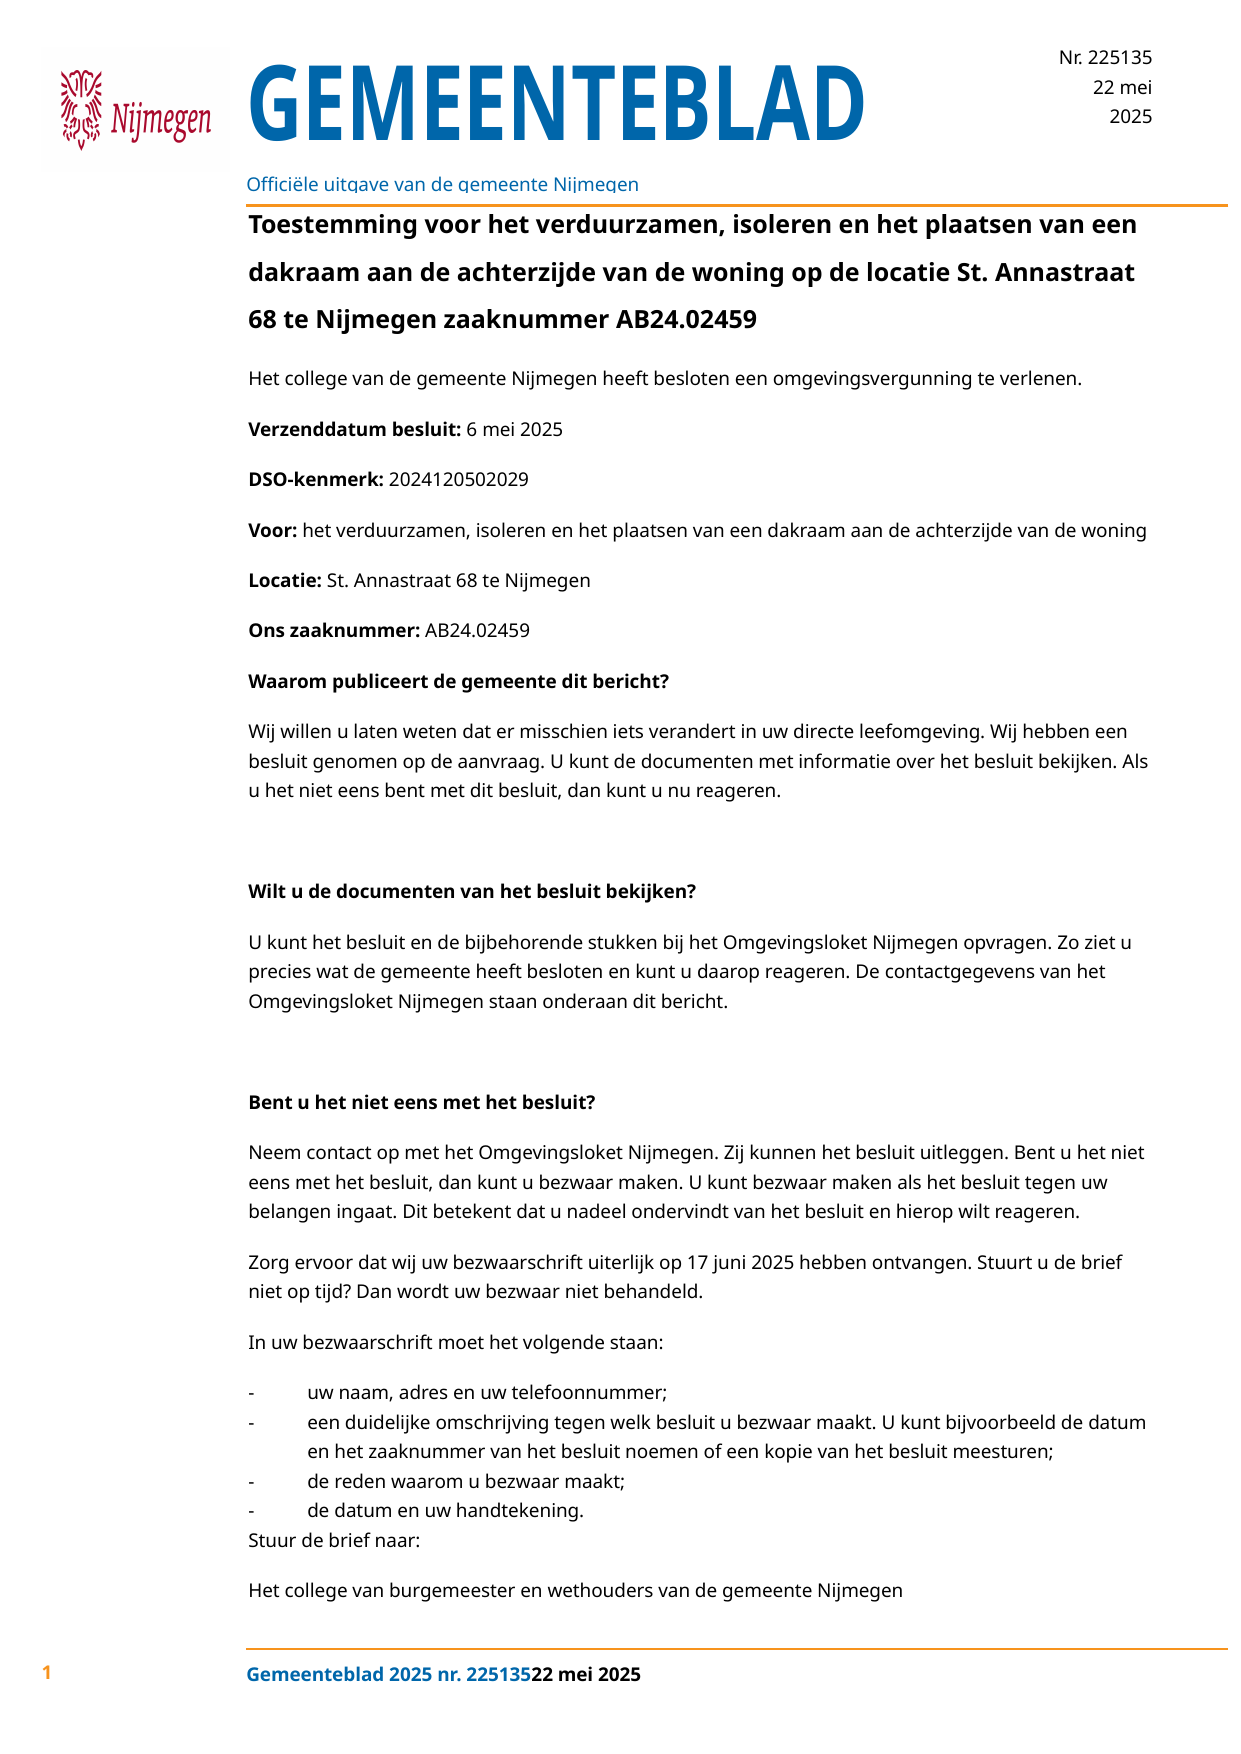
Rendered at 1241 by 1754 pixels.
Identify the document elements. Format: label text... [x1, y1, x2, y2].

text Locatie: St. Annastraat 68 te Nijmegen [248, 567, 1152, 593]
text Zorg ervoor dat wij uw bezwaarschrift uiterlijk op 17 juni 2025 hebben ontvangen. Stuurt u de brief niet op tijd? Dan wordt uw bezwaar niet behandeld. [248, 1249, 1152, 1304]
text Wilt u de documenten van het besluit bekijken? [248, 878, 1152, 904]
list een duidelijke omschrijving tegen welk besluit u bezwaar maakt. U kunt bijvoorbeeld de datum en het zaaknummer van het besluit noemen of een kopie van het besluit meesturen; [248, 1409, 1152, 1464]
text U kunt het besluit en de bijbehorende stukken bij het Omgevingsloket Nijmegen opvragen. Zo ziet u precies wat de gemeente heeft besloten en kunt u daarop reageren. De contactgegevens van het Omgevingsloket Nijmegen staan onderaan dit bericht. [248, 929, 1152, 1014]
text DSO-kenmerk: 2024120502029 [248, 466, 1152, 492]
text Waarom publiceert de gemeente dit bericht? [248, 668, 1152, 694]
text Stuur de brief naar: [248, 1527, 1152, 1553]
text Voor: het verduurzamen, isoleren en het plaatsen van een dakraam aan de achterzijde van de woning [248, 517, 1152, 542]
text In uw bezwaarschrift moet het volgende staan: [248, 1329, 1152, 1354]
text Wij willen u laten weten dat er misschien iets verandert in uw directe leefomgeving. Wij hebben een besluit genomen op de aanvraag. U kunt de documenten met informatie over het besluit bekijken. Als u het niet eens bent met dit besluit, dan kunt u nu reageren. [248, 718, 1152, 803]
list de reden waarom u bezwaar maakt; [248, 1468, 1152, 1494]
list uw naam, adres en uw telefoonnummer; [248, 1379, 1152, 1405]
picture [41, 47, 231, 172]
text Bent u het niet eens met het besluit? [248, 1089, 1152, 1114]
text Het college van burgemeester en wethouders van de gemeente Nijmegen [248, 1578, 1152, 1603]
text Verzenddatum besluit: 6 mei 2025 [248, 416, 1152, 442]
text Ons zaaknummer: AB24.02459 [248, 618, 1152, 643]
text Het college van de gemeente Nijmegen heeft besloten een omgevingsvergunning te verlenen. [248, 366, 1152, 391]
list de datum en uw handtekening. [248, 1498, 1152, 1523]
text Toestemming voor het verduurzamen, isoleren en het plaatsen van een dakraam aan de achterzijde van de woning op de locatie St. Annastraat 68 te Nijmegen zaaknummer AB24.02459 [248, 207, 1152, 336]
text Neem contact op met het Omgevingsloket Nijmegen. Zij kunnen het besluit uitleggen. Bent u het niet eens met het besluit, dan kunt u bezwaar maken. U kunt bezwaar maken als het besluit tegen uw belangen ingaat. Dit betekent dat u nadeel ondervindt van het besluit en hierop wilt reageren. [248, 1139, 1152, 1224]
